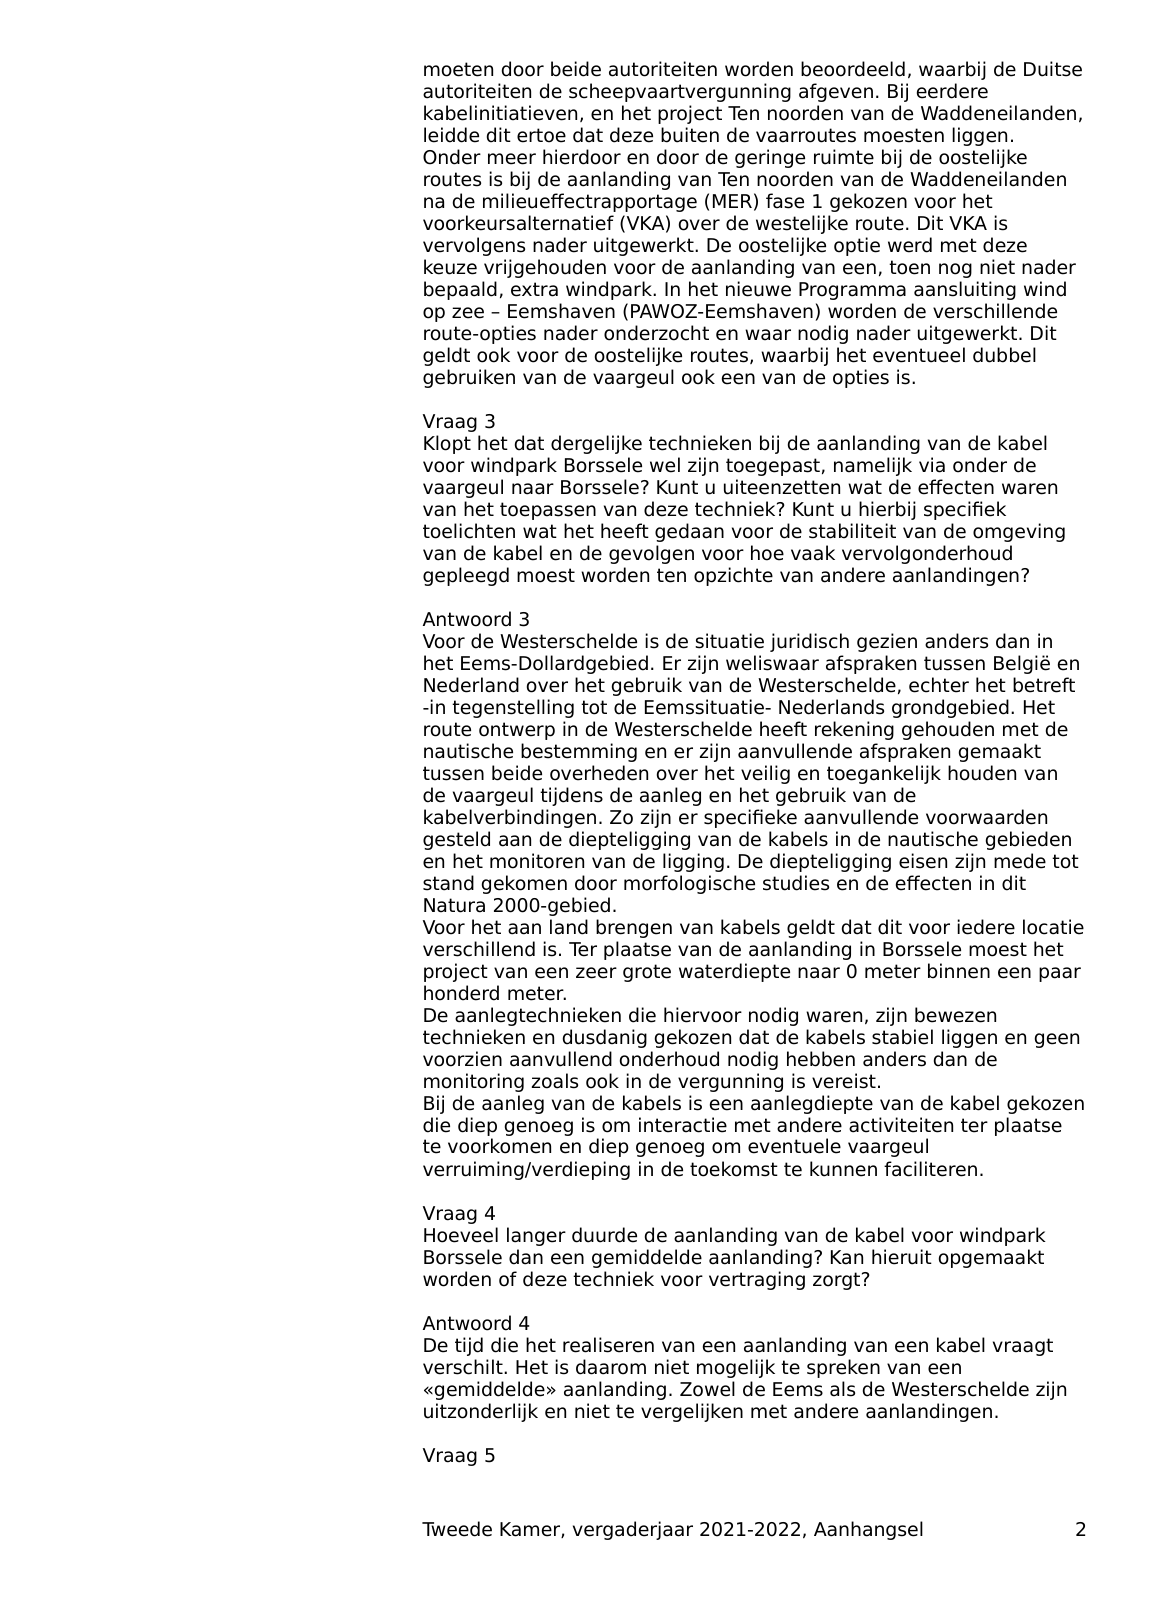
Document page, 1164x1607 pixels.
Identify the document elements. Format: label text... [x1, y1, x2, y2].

text De aanlegtechnieken die hiervoor nodig waren, zijn bewezen technieken en dusdanig gekozen dat de kabels stabiel liggen en geen voorzien aanvullend onderhoud nodig hebben anders dan de monitoring zoals ook in de vergunning is vereist. [422, 1004, 1087, 1092]
text Antwoord 3 [422, 609, 1087, 631]
text Voor het aan land brengen van kabels geldt dat dit voor iedere locatie verschillend is. Ter plaatse van de aanlanding in Borssele moest het project van een zeer grote waterdiepte naar 0 meter binnen een paar honderd meter. [422, 917, 1087, 1004]
text Onder meer hierdoor en door de geringe ruimte bij de oostelijke routes is bij de aanlanding van Ten noorden van de Waddeneilanden na de milieueffectrapportage (MER) fase 1 gekozen voor het voorkeursalternatief (VKA) over de westelijke route. Dit VKA is vervolgens nader uitgewerkt. De oostelijke optie werd met deze keuze vrijgehouden voor de aanlanding van een, toen nog niet nader bepaald, extra windpark. In het nieuwe Programma aansluiting wind op zee – Eemshaven (PAWOZ-Eemshaven) worden de verschillende route-opties nader onderzocht en waar nodig nader uitgewerkt. Dit geldt ook voor de oostelijke routes, waarbij het eventueel dubbel gebruiken van de vaargeul ook een van de opties is. [422, 147, 1087, 389]
text Antwoord 4 [422, 1313, 1087, 1335]
text Bij de aanleg van de kabels is een aanlegdiepte van de kabel gekozen die diep genoeg is om interactie met andere activiteiten ter plaatse te voorkomen en diep genoeg om eventuele vaargeul verruiming/verdieping in de toekomst te kunnen faciliteren. [422, 1092, 1087, 1180]
text Voor de Westerschelde is de situatie juridisch gezien anders dan in het Eems-Dollardgebied. Er zijn weliswaar afspraken tussen België en Nederland over het gebruik van de Westerschelde, echter het betreft -in tegenstelling tot de Eemssituatie- Nederlands grondgebied. Het route ontwerp in de Westerschelde heeft rekening gehouden met de nautische bestemming en er zijn aanvullende afspraken gemaakt tussen beide overheden over het veilig en toegankelijk houden van de vaargeul tijdens de aanleg en het gebruik van de kabelverbindingen. Zo zijn er specifieke aanvullende voorwaarden gesteld aan de diepteligging van de kabels in de nautische gebieden en het monitoren van de ligging. De diepteligging eisen zijn mede tot stand gekomen door morfologische studies en de effecten in dit Natura 2000-gebied. [422, 631, 1087, 917]
text Hoeveel langer duurde de aanlanding van de kabel voor windpark Borssele dan een gemiddelde aanlanding? Kan hieruit opgemaakt worden of deze techniek voor vertraging zorgt? [422, 1224, 1087, 1291]
text Vraag 4 [422, 1203, 1087, 1224]
text moeten door beide autoriteiten worden beoordeeld, waarbij de Duitse autoriteiten de scheepvaartvergunning afgeven. Bij eerdere kabelinitiatieven, en het project Ten noorden van de Waddeneilanden, leidde dit ertoe dat deze buiten de vaarroutes moesten liggen. [422, 59, 1087, 147]
text De tijd die het realiseren van een aanlanding van een kabel vraagt verschilt. Het is daarom niet mogelijk te spreken van een «gemiddelde» aanlanding. Zowel de Eems als de Westerschelde zijn uitzonderlijk en niet te vergelijken met andere aanlandingen. [422, 1335, 1087, 1423]
text Klopt het dat dergelijke technieken bij de aanlanding van de kabel voor windpark Borssele wel zijn toegepast, namelijk via onder de vaargeul naar Borssele? Kunt u uiteenzetten wat de effecten waren van het toepassen van deze techniek? Kunt u hierbij specifiek toelichten wat het heeft gedaan voor de stabiliteit van de omgeving van de kabel en de gevolgen voor hoe vaak vervolgonderhoud gepleegd moest worden ten opzichte van andere aanlandingen? [422, 433, 1087, 587]
text Vraag 3 [422, 411, 1087, 433]
text Vraag 5 [422, 1445, 1087, 1467]
